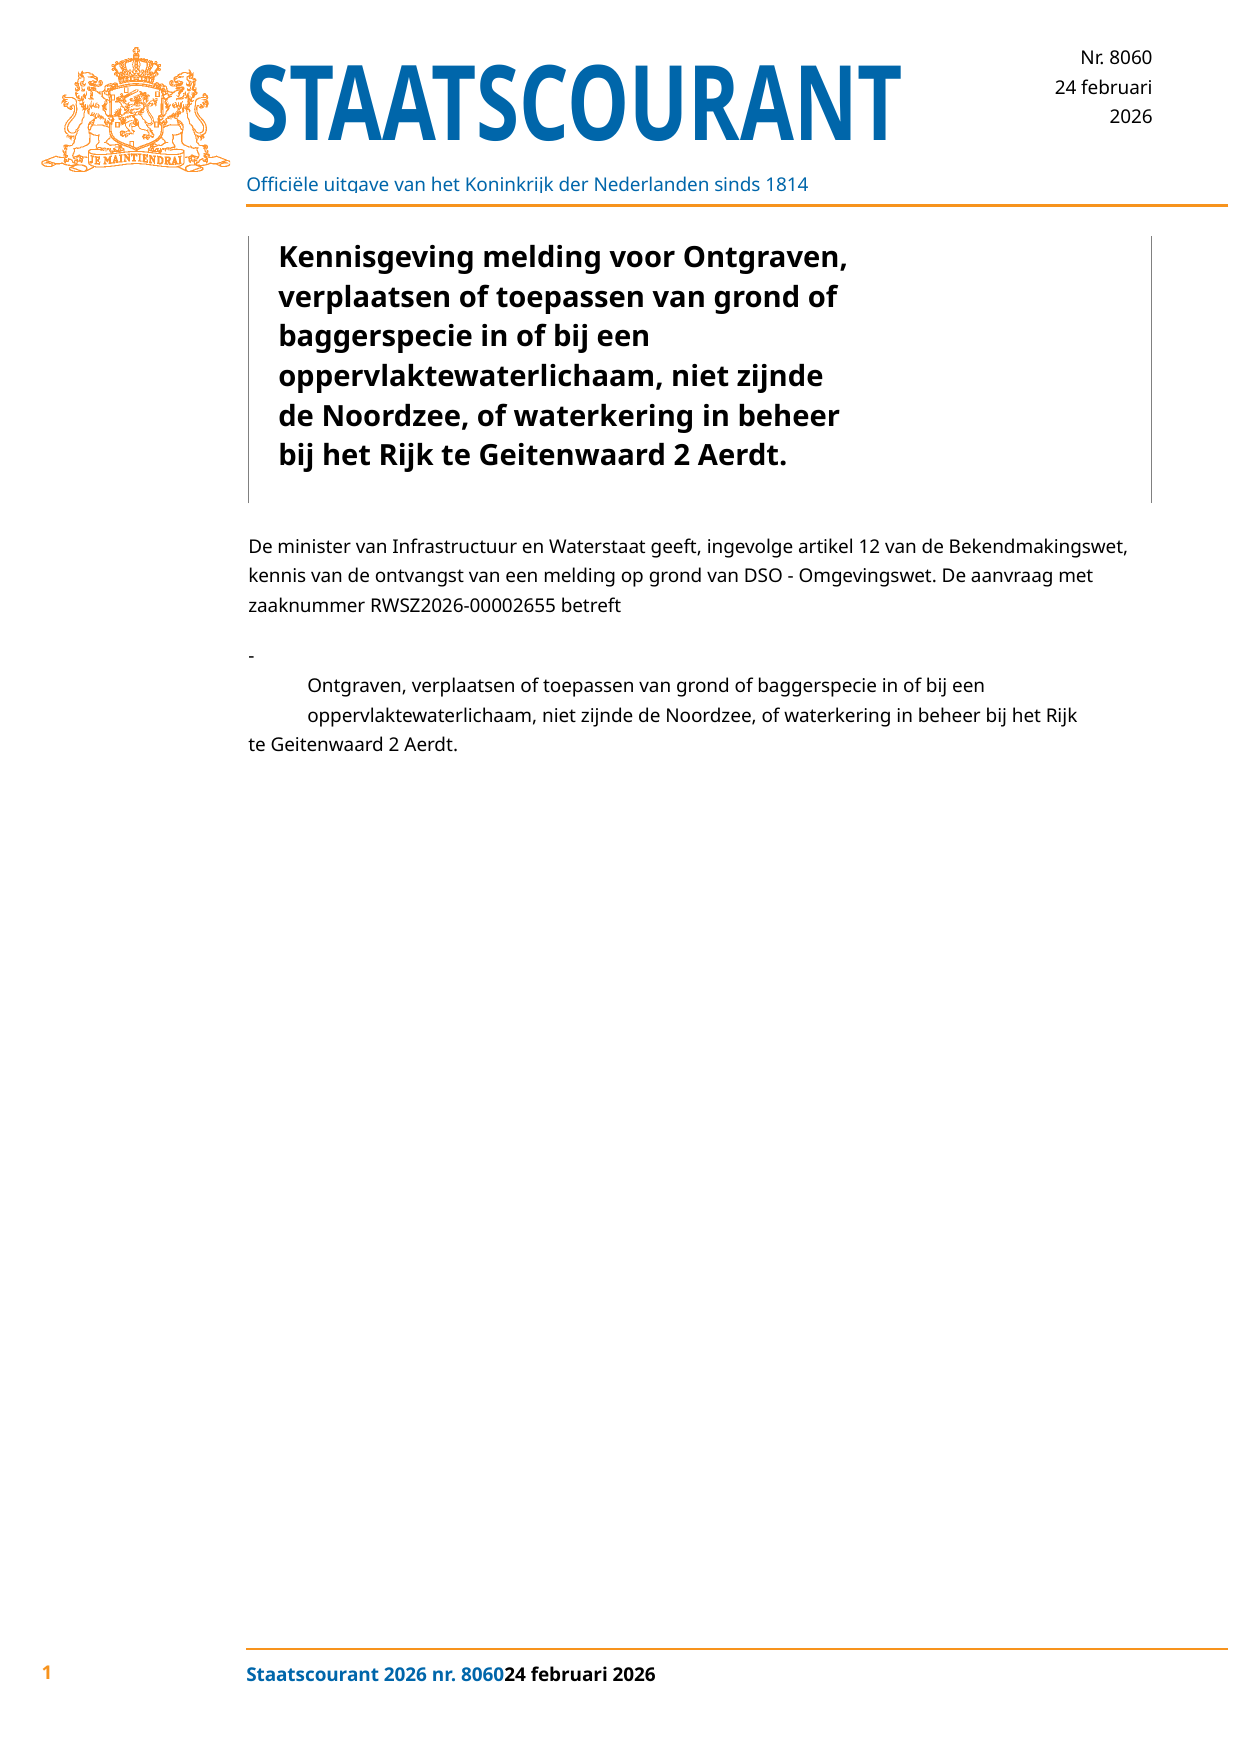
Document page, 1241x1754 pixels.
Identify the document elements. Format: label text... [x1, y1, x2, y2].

text De minister van Infrastructuur en Waterstaat geeft, ingevolge artikel 12 van de Bekendmakingswet, kennis van de ontvangst van een melding op grond van DSO - Omgevingswet. De aanvraag met zaaknummer RWSZ2026-00002655 betreft [248, 533, 1152, 618]
table_header [850, 236, 912, 413]
table_header Kennisgeving melding voor Ontgraven, verplaatsen of toepassen van grond of baggerspecie in of bij een oppervlaktewaterlichaam, niet zijnde de Noordzee, of waterkering in beheer bij het Rijk te Geitenwaard 2 Aerdt. [249, 236, 850, 503]
table_header [1090, 236, 1151, 413]
text te Geitenwaard 2 Aerdt. [248, 731, 1152, 757]
picture [912, 236, 1090, 414]
list Ontgraven, verplaatsen of toepassen van grond of baggerspecie in of bij een oppervlaktewaterlichaam, niet zijnde de Noordzee, of waterkering in beheer bij het Rijk [248, 672, 1152, 727]
table_header [850, 414, 1151, 503]
picture [41, 47, 231, 172]
